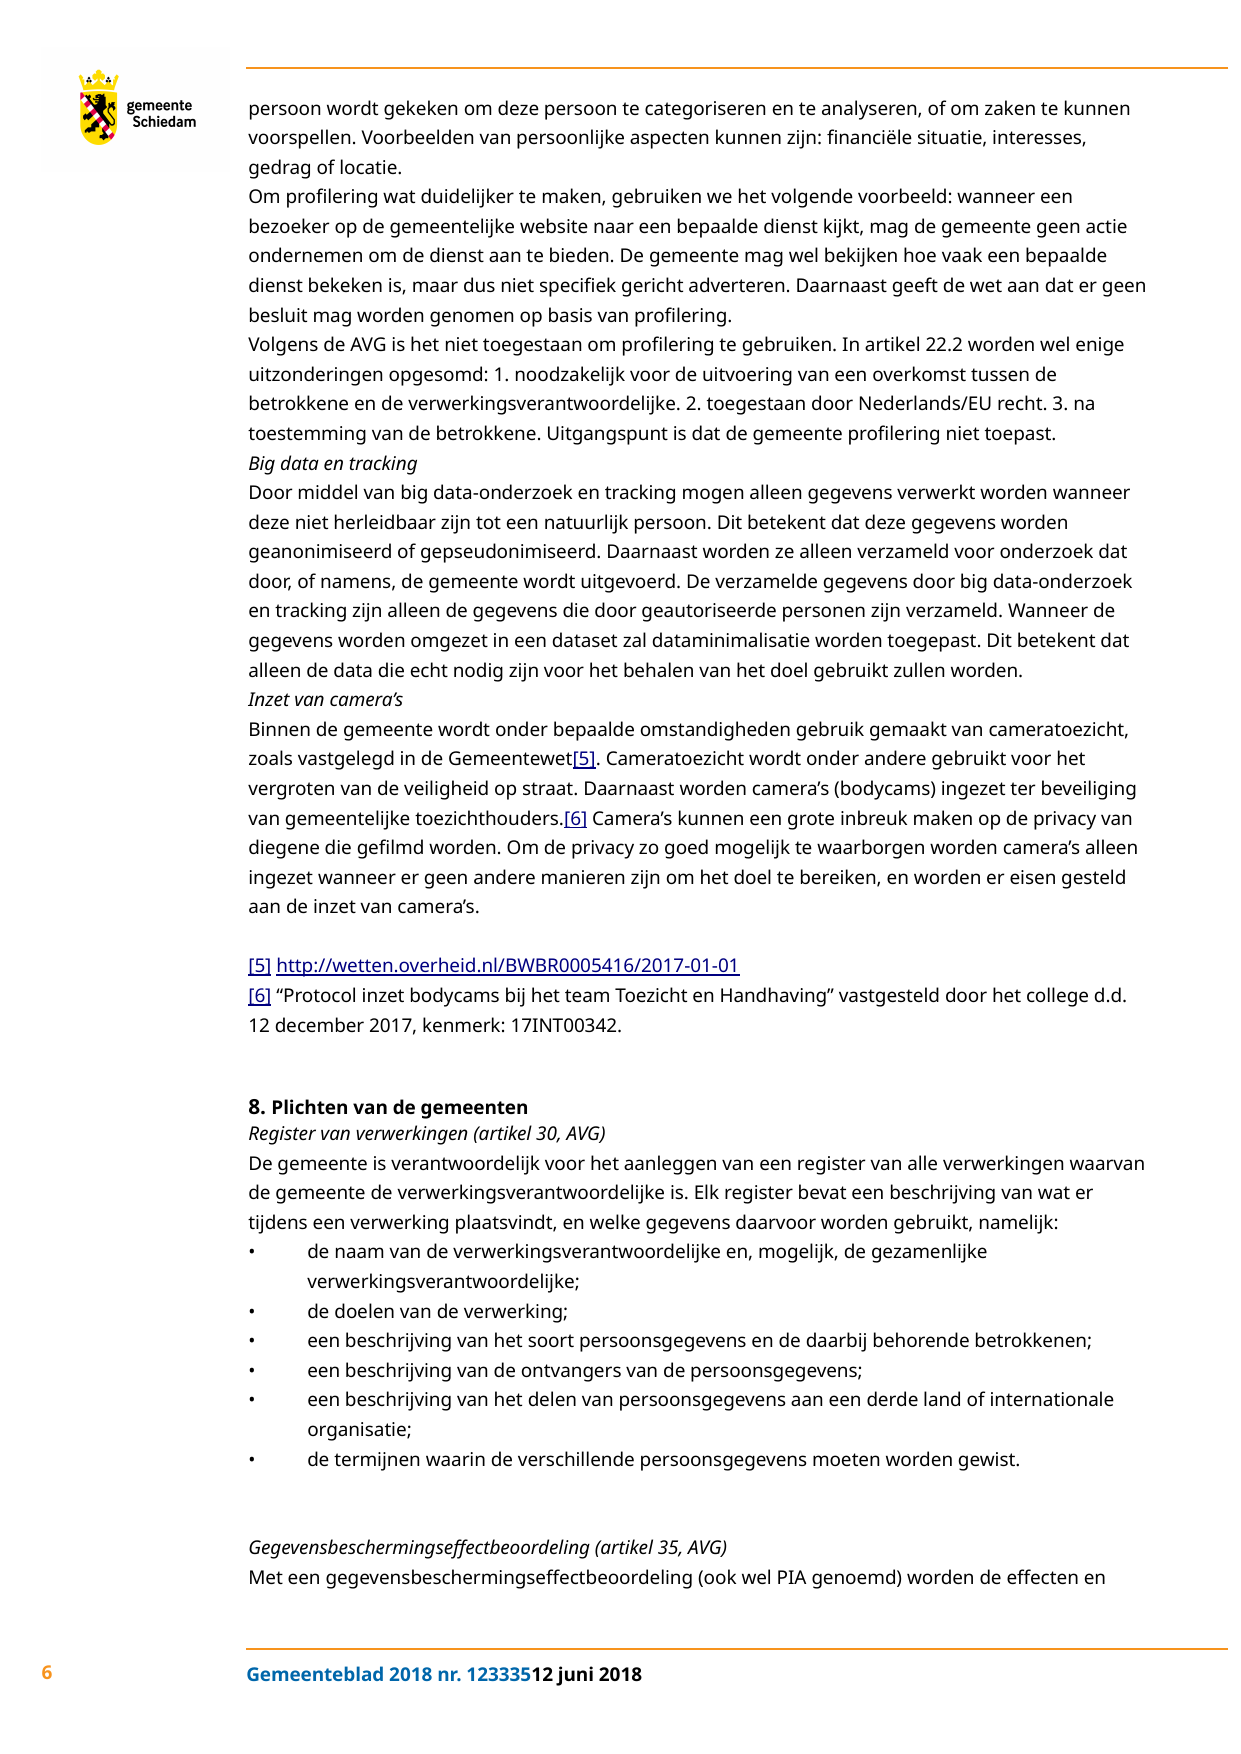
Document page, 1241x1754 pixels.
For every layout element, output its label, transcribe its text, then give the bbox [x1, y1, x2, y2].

text Volgens de AVG is het niet toegestaan om profilering te gebruiken. In artikel 22.2 worden wel enige uitzonderingen opgesomd: 1. noodzakelijk voor de uitvoering van een overkomst tussen de betrokkene en de verwerkingsverantwoordelijke. 2. toegestaan door Nederlands/EU recht. 3. na toestemming van de betrokkene. Uitgangspunt is dat de gemeente profilering niet toepast. [248, 331, 1152, 446]
text Gegevensbeschermingseffectbeoordeling (artikel 35, AVG) [248, 1534, 1152, 1560]
list een beschrijving van het soort persoonsgegevens en de daarbij behorende betrokkenen; [248, 1327, 1152, 1353]
text Door middel van big data-onderzoek en tracking mogen alleen gegevens verwerkt worden wanneer deze niet herleidbaar zijn tot een natuurlijk persoon. Dit betekent dat deze gegevens worden geanonimiseerd of gepseudonimiseerd. Daarnaast worden ze alleen verzameld voor onderzoek dat door, of namens, de gemeente wordt uitgevoerd. De verzamelde gegevens door big data-onderzoek en tracking zijn alleen de gegevens die door geautoriseerde personen zijn verzameld. Wanneer de gegevens worden omgezet in een dataset zal dataminimalisatie worden toegepast. Dit betekent dat alleen de data die echt nodig zijn voor het behalen van het doel gebruikt zullen worden. [248, 479, 1152, 683]
text persoon wordt gekeken om deze persoon te categoriseren en te analyseren, of om zaken te kunnen voorspellen. Voorbeelden van persoonlijke aspecten kunnen zijn: financiële situatie, interesses, gedrag of locatie. [248, 95, 1152, 180]
text Big data en tracking [248, 450, 1152, 476]
picture [41, 47, 231, 172]
list een beschrijving van de ontvangers van de persoonsgegevens; [248, 1357, 1152, 1383]
list een beschrijving van het delen van persoonsgegevens aan een derde land of internationale organisatie; [248, 1387, 1152, 1442]
text 8. Plichten van de gemeenten [248, 1092, 1152, 1120]
text [6] “Protocol inzet bodycams bij het team Toezicht en Handhaving” vastgesteld door het college d.d. 12 december 2017, kenmerk: 17INT00342. [248, 982, 1152, 1038]
text Met een gegevensbeschermingseffectbeoordeling (ook wel PIA genoemd) worden de effecten en [248, 1564, 1152, 1590]
text Register van verwerkingen (artikel 30, AVG) [248, 1120, 1152, 1146]
text Binnen de gemeente wordt onder bepaalde omstandigheden gebruik gemaakt van cameratoezicht, zoals vastgelegd in de Gemeentewet[5]. Cameratoezicht wordt onder andere gebruikt voor het vergroten van de veiligheid op straat. Daarnaast worden camera’s (bodycams) ingezet ter beveiliging van gemeentelijke toezichthouders.[6] Camera’s kunnen een grote inbreuk maken op de privacy van diegene die gefilmd worden. Om de privacy zo goed mogelijk te waarborgen worden camera’s alleen ingezet wanneer er geen andere manieren zijn om het doel te bereiken, en worden er eisen gesteld aan de inzet van camera’s. [248, 716, 1152, 919]
list de termijnen waarin de verschillende persoonsgegevens moeten worden gewist. [248, 1446, 1152, 1471]
list de naam van de verwerkingsverantwoordelijke en, mogelijk, de gezamenlijke verwerkingsverantwoordelijke; [248, 1239, 1152, 1294]
text Om profilering wat duidelijker te maken, gebruiken we het volgende voorbeeld: wanneer een bezoeker op de gemeentelijke website naar een bepaalde dienst kijkt, mag de gemeente geen actie ondernemen om de dienst aan te bieden. De gemeente mag wel bekijken hoe vaak een bepaalde dienst bekeken is, maar dus niet specifiek gericht adverteren. Daarnaast geeft de wet aan dat er geen besluit mag worden genomen op basis van profilering. [248, 183, 1152, 328]
list de doelen van de verwerking; [248, 1298, 1152, 1323]
text De gemeente is verantwoordelijk voor het aanleggen van een register van alle verwerkingen waarvan de gemeente de verwerkingsverantwoordelijke is. Elk register bevat een beschrijving van wat er tijdens een verwerking plaatsvindt, en welke gegevens daarvoor worden gebruikt, namelijk: [248, 1150, 1152, 1235]
text [5] http://wetten.overheid.nl/BWBR0005416/2017-01-01 [248, 953, 1152, 978]
text Inzet van camera’s [248, 686, 1152, 712]
